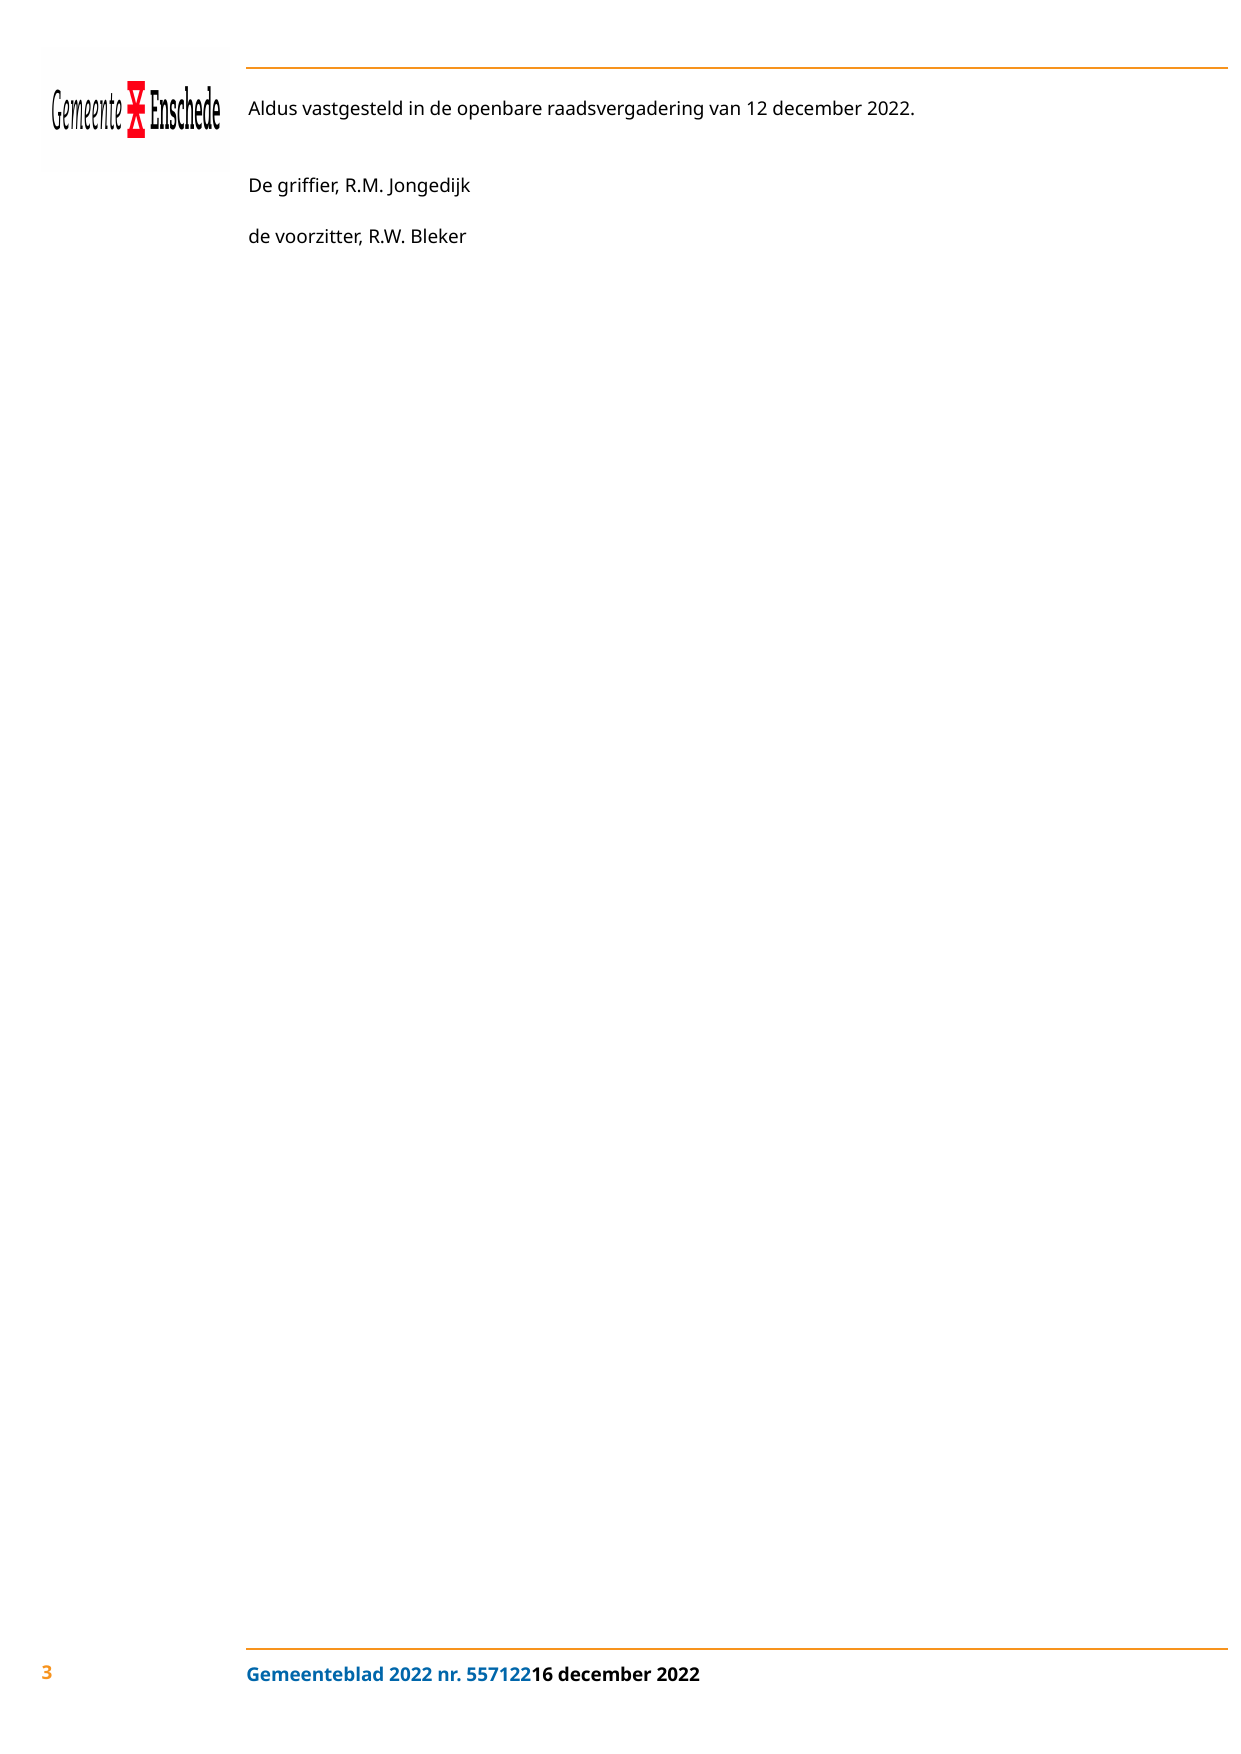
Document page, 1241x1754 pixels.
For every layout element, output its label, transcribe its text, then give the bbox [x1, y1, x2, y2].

text De griffier, R.M. Jongedijk [248, 172, 1152, 198]
picture [41, 47, 231, 172]
text Aldus vastgesteld in de openbare raadsvergadering van 12 december 2022. [248, 95, 1152, 121]
text de voorzitter, R.W. Bleker [248, 223, 1152, 249]
